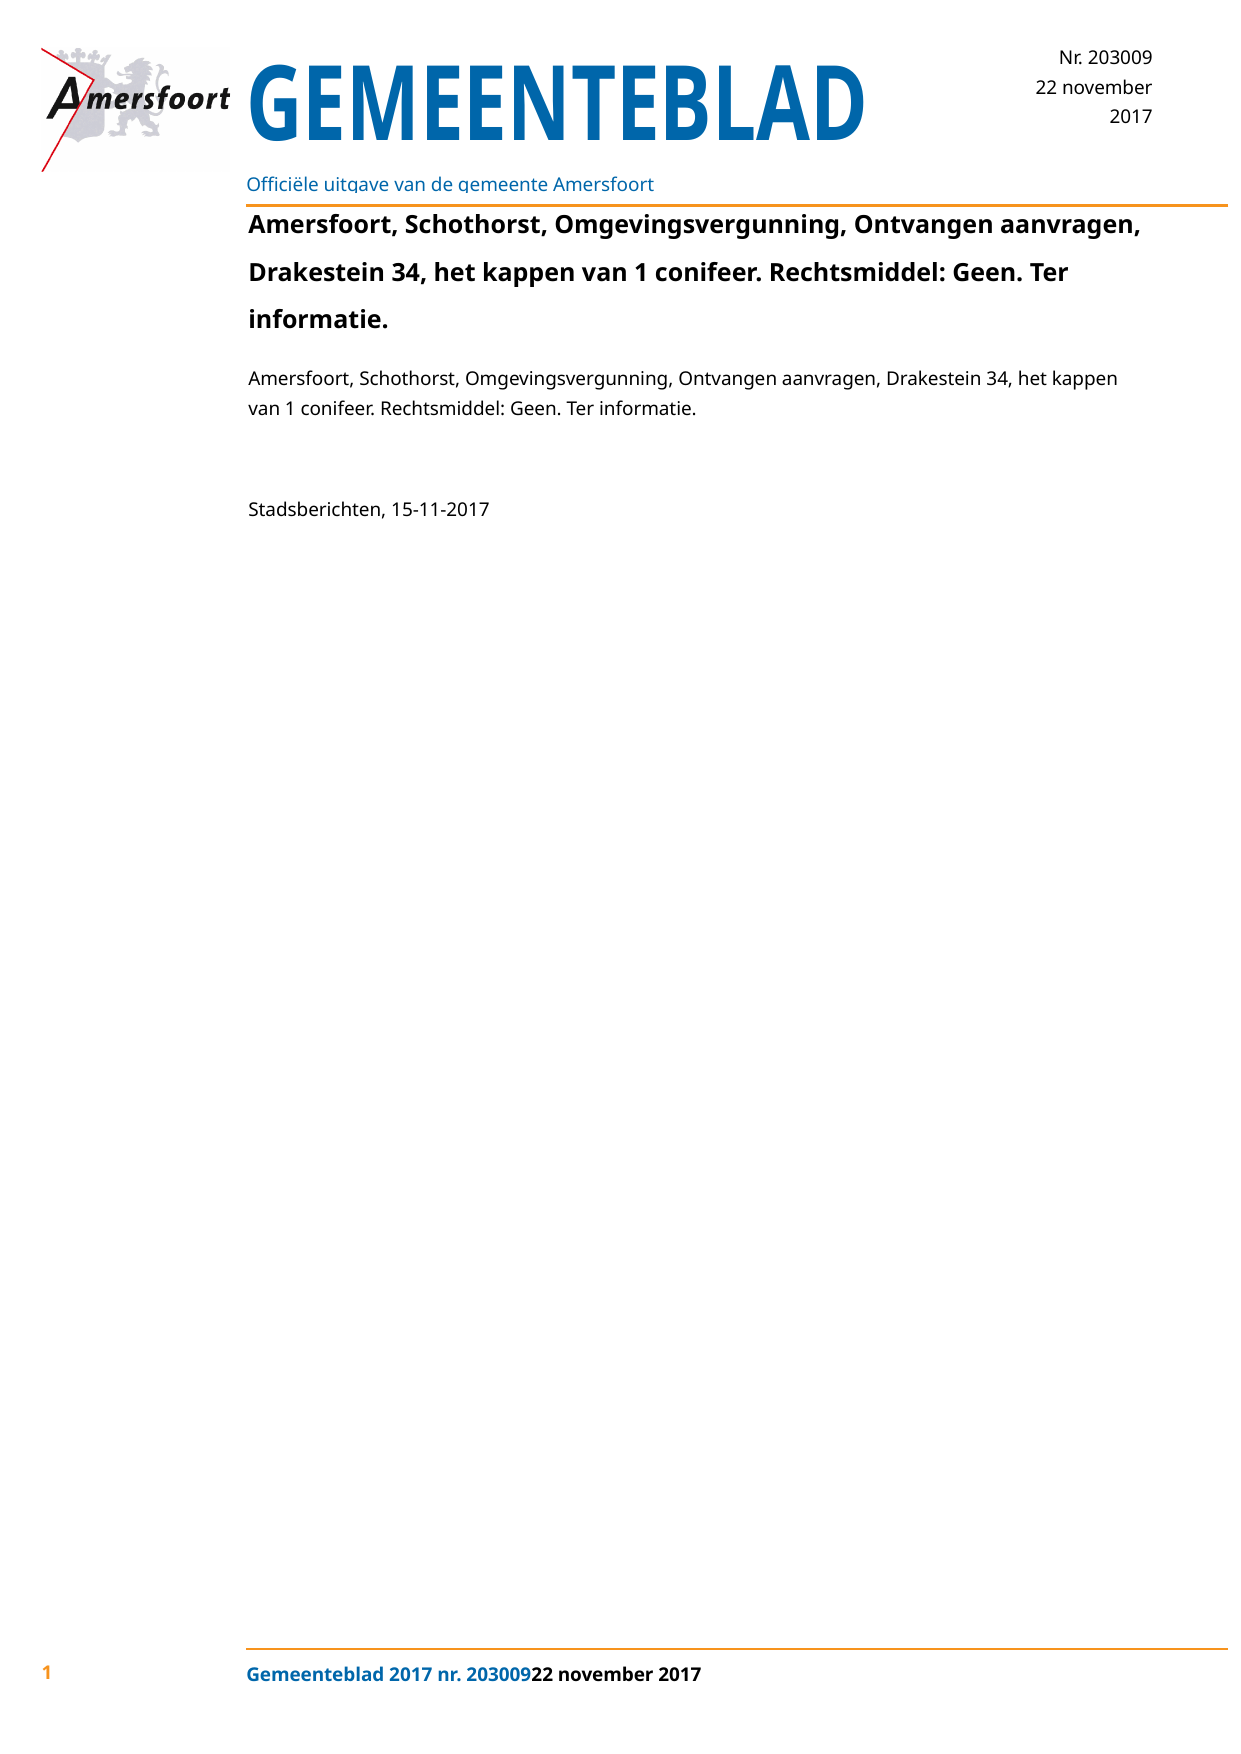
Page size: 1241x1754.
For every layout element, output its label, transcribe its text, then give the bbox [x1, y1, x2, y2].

picture [41, 47, 231, 172]
text Stadsberichten, 15-11-2017 [248, 496, 1152, 522]
text Amersfoort, Schothorst, Omgevingsvergunning, Ontvangen aanvragen, Drakestein 34, het kappen van 1 conifeer. Rechtsmiddel: Geen. Ter informatie. [248, 366, 1152, 421]
text Amersfoort, Schothorst, Omgevingsvergunning, Ontvangen aanvragen, Drakestein 34, het kappen van 1 conifeer. Rechtsmiddel: Geen. Ter informatie. [248, 207, 1152, 336]
